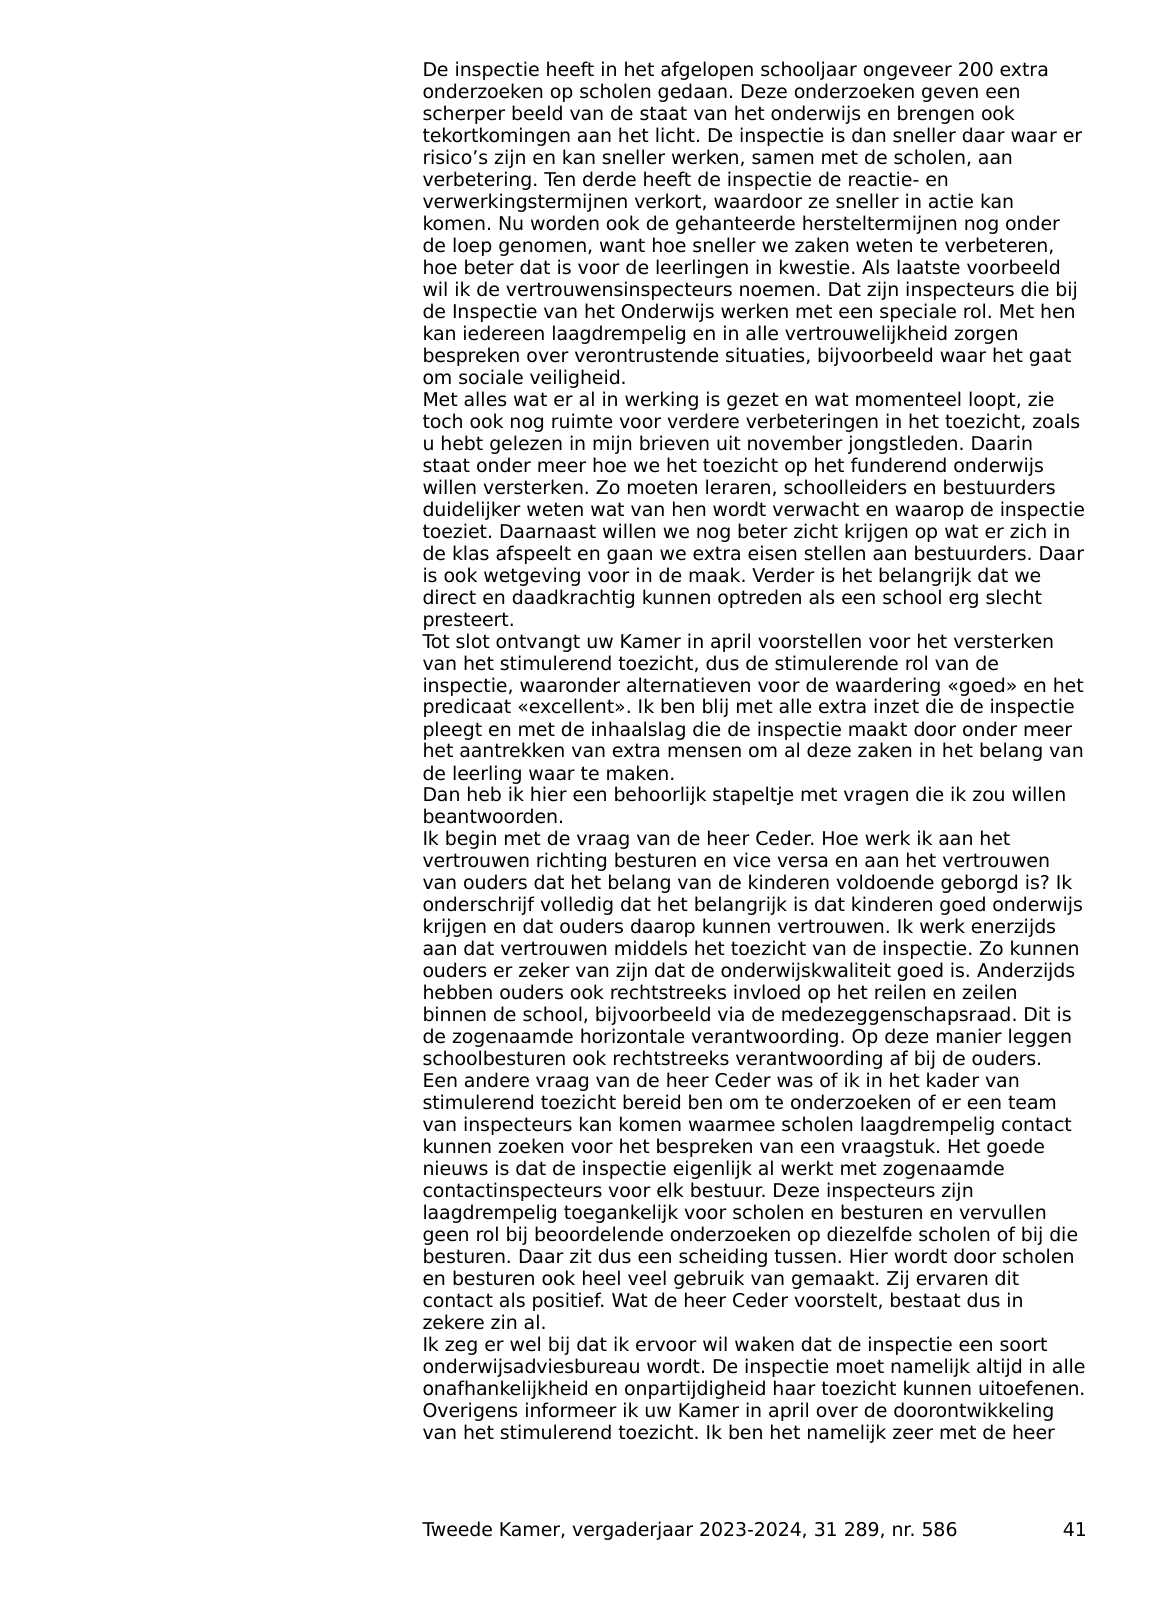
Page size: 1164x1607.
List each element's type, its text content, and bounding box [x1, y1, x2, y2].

text Tot slot ontvangt uw Kamer in april voorstellen voor het versterken van het stimulerend toezicht, dus de stimulerende rol van de inspectie, waaronder alternatieven voor de waardering «goed» en het predicaat «excellent». Ik ben blij met alle extra inzet die de inspectie pleegt en met de inhaalslag die de inspectie maakt door onder meer het aantrekken van extra mensen om al deze zaken in het belang van de leerling waar te maken. [422, 631, 1087, 784]
text Dan heb ik hier een behoorlijk stapeltje met vragen die ik zou willen beantwoorden. [422, 784, 1087, 828]
text Met alles wat er al in werking is gezet en wat momenteel loopt, zie toch ook nog ruimte voor verdere verbeteringen in het toezicht, zoals u hebt gelezen in mijn brieven uit november jongstleden. Daarin staat onder meer hoe we het toezicht op het funderend onderwijs willen versterken. Zo moeten leraren, schoolleiders en bestuurders duidelijker weten wat van hen wordt verwacht en waarop de inspectie toeziet. Daarnaast willen we nog beter zicht krijgen op wat er zich in de klas afspeelt en gaan we extra eisen stellen aan bestuurders. Daar is ook wetgeving voor in de maak. Verder is het belangrijk dat we direct en daadkrachtig kunnen optreden als een school erg slecht presteert. [422, 389, 1087, 631]
text Ik begin met de vraag van de heer Ceder. Hoe werk ik aan het vertrouwen richting besturen en vice versa en aan het vertrouwen van ouders dat het belang van de kinderen voldoende geborgd is? Ik onderschrijf volledig dat het belangrijk is dat kinderen goed onderwijs krijgen en dat ouders daarop kunnen vertrouwen. Ik werk enerzijds aan dat vertrouwen middels het toezicht van de inspectie. Zo kunnen ouders er zeker van zijn dat de onderwijskwaliteit goed is. Anderzijds hebben ouders ook rechtstreeks invloed op het reilen en zeilen binnen de school, bijvoorbeeld via de medezeggenschapsraad. Dit is de zogenaamde horizontale verantwoording. Op deze manier leggen schoolbesturen ook rechtstreeks verantwoording af bij de ouders. [422, 828, 1087, 1070]
text De inspectie heeft in het afgelopen schooljaar ongeveer 200 extra onderzoeken op scholen gedaan. Deze onderzoeken geven een scherper beeld van de staat van het onderwijs en brengen ook tekortkomingen aan het licht. De inspectie is dan sneller daar waar er risico’s zijn en kan sneller werken, samen met de scholen, aan verbetering. Ten derde heeft de inspectie de reactie- en verwerkingstermijnen verkort, waardoor ze sneller in actie kan komen. Nu worden ook de gehanteerde hersteltermijnen nog onder de loep genomen, want hoe sneller we zaken weten te verbeteren, hoe beter dat is voor de leerlingen in kwestie. Als laatste voorbeeld wil ik de vertrouwensinspecteurs noemen. Dat zijn inspecteurs die bij de Inspectie van het Onderwijs werken met een speciale rol. Met hen kan iedereen laagdrempelig en in alle vertrouwelijkheid zorgen bespreken over verontrustende situaties, bijvoorbeeld waar het gaat om sociale veiligheid. [422, 59, 1087, 389]
text Een andere vraag van de heer Ceder was of ik in het kader van stimulerend toezicht bereid ben om te onderzoeken of er een team van inspecteurs kan komen waarmee scholen laagdrempelig contact kunnen zoeken voor het bespreken van een vraagstuk. Het goede nieuws is dat de inspectie eigenlijk al werkt met zogenaamde contactinspecteurs voor elk bestuur. Deze inspecteurs zijn laagdrempelig toegankelijk voor scholen en besturen en vervullen geen rol bij beoordelende onderzoeken op diezelfde scholen of bij die besturen. Daar zit dus een scheiding tussen. Hier wordt door scholen en besturen ook heel veel gebruik van gemaakt. Zij ervaren dit contact als positief. Wat de heer Ceder voorstelt, bestaat dus in zekere zin al. [422, 1070, 1087, 1334]
text Ik zeg er wel bij dat ik ervoor wil waken dat de inspectie een soort onderwijsadviesbureau wordt. De inspectie moet namelijk altijd in alle onafhankelijkheid en onpartijdigheid haar toezicht kunnen uitoefenen. Overigens informeer ik uw Kamer in april over de doorontwikkeling van het stimulerend toezicht. Ik ben het namelijk zeer met de heer [422, 1334, 1087, 1444]
